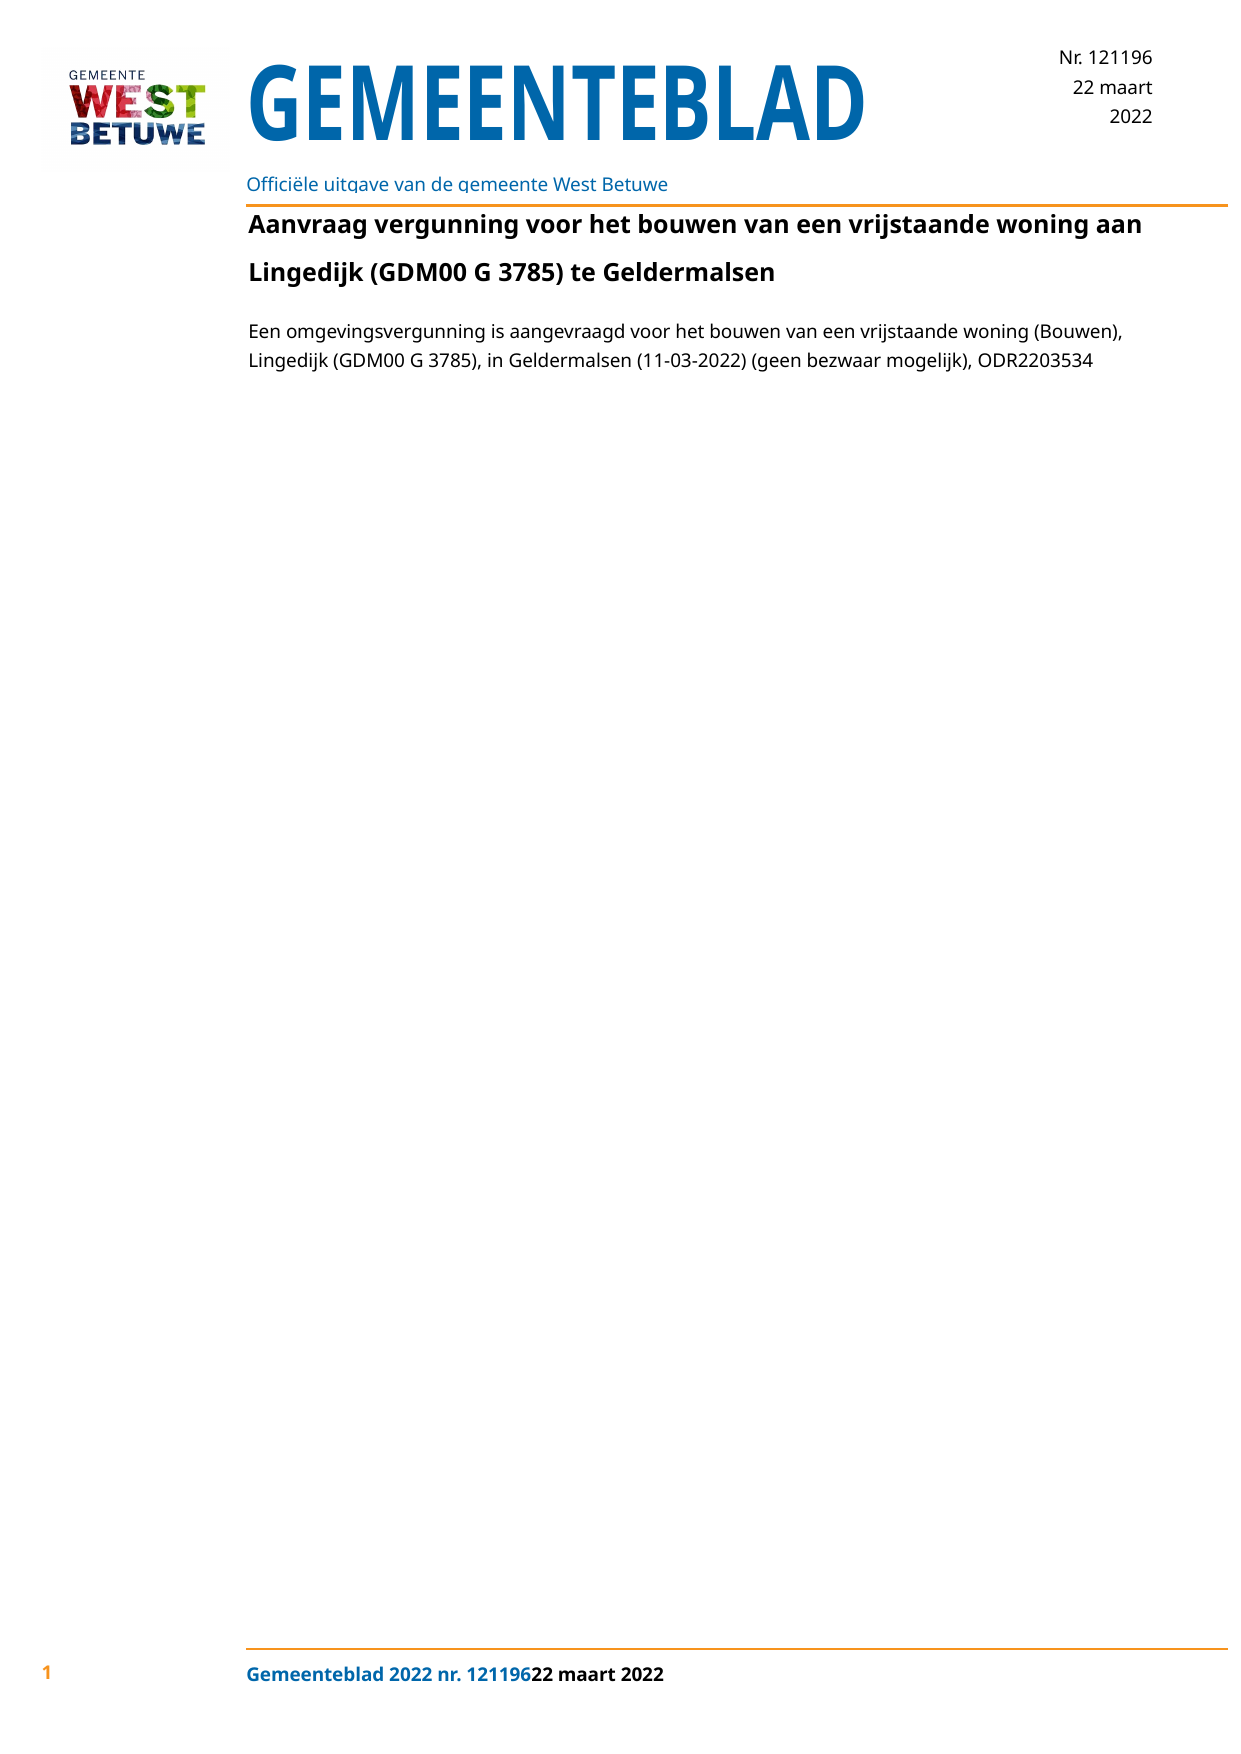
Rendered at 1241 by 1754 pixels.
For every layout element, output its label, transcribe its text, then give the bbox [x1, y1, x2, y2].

text Aanvraag vergunning voor het bouwen van een vrijstaande woning aan Lingedijk (GDM00 G 3785) te Geldermalsen [248, 207, 1152, 288]
text Een omgevingsvergunning is aangevraagd voor het bouwen van een vrijstaande woning (Bouwen), Lingedijk (GDM00 G 3785), in Geldermalsen (11-03-2022) (geen bezwaar mogelijk), ODR2203534 [248, 318, 1152, 373]
picture [41, 47, 231, 172]
